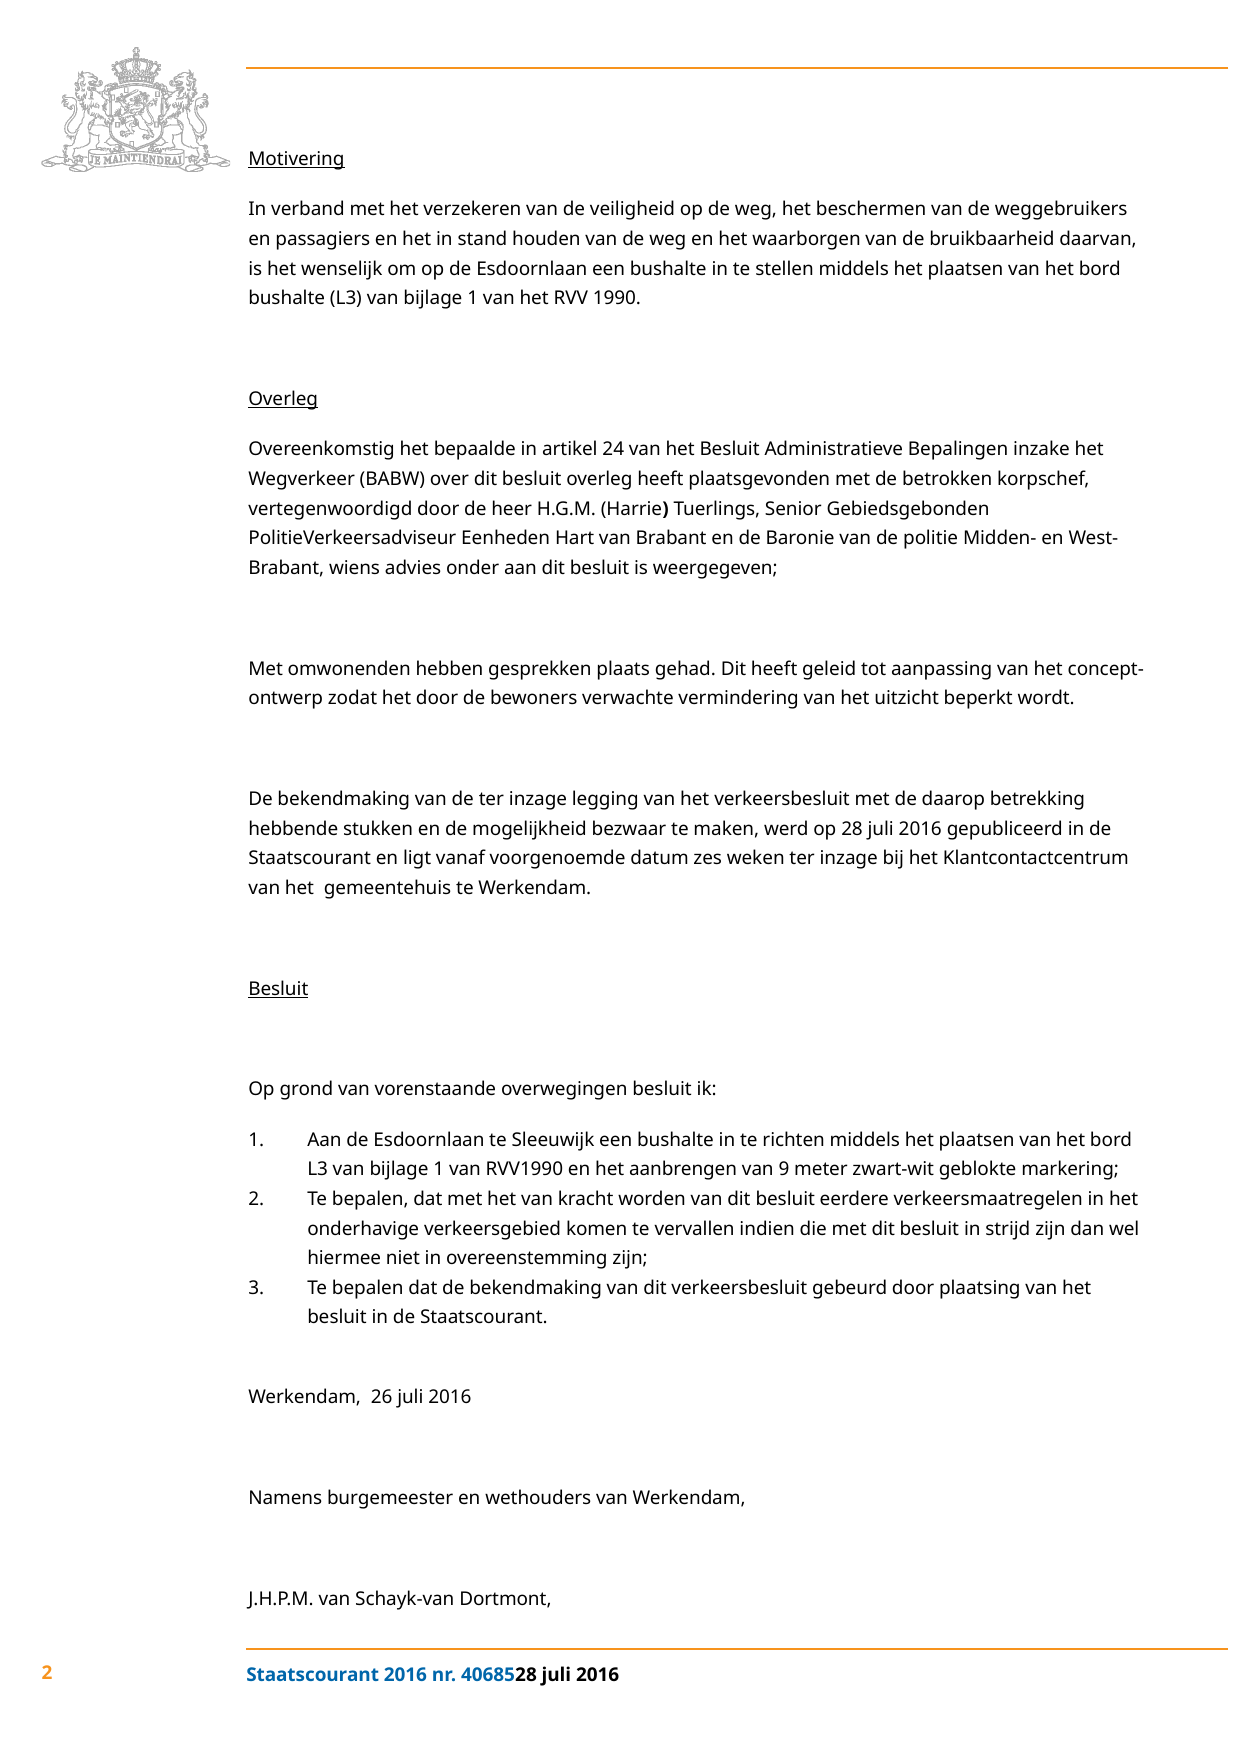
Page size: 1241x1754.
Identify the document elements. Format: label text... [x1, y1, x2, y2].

text J.H.P.M. van Schayk-van Dortmont, [248, 1585, 1152, 1611]
text In verband met het verzekeren van de veiligheid op de weg, het beschermen van de weggebruikers en passagiers en het in stand houden van de weg en het waarborgen van de bruikbaarheid daarvan, is het wenselijk om op de Esdoornlaan een bushalte in te stellen middels het plaatsen van het bord bushalte (L3) van bijlage 1 van het RVV 1990. [248, 196, 1152, 310]
text Namens burgemeester en wethouders van Werkendam, [248, 1484, 1152, 1510]
text Met omwonenden hebben gesprekken plaats gehad. Dit heeft geleid tot aanpassing van het concept-ontwerp zodat het door de bewoners verwachte vermindering van het uitzicht beperkt wordt. [248, 655, 1152, 710]
list Aan de Esdoornlaan te Sleeuwijk een bushalte in te richten middels het plaatsen van het bord L3 van bijlage 1 van RVV1990 en het aanbrengen van 9 meter zwart-wit geblokte markering; [248, 1126, 1152, 1181]
text Op grond van vorenstaande overwegingen besluit ik: [248, 1076, 1152, 1101]
list Te bepalen dat de bekendmaking van dit verkeersbesluit gebeurd door plaatsing van het besluit in de Staatscourant. [248, 1274, 1152, 1329]
text Werkendam, 26 juli 2016 [248, 1383, 1152, 1409]
text Motivering [248, 145, 1152, 171]
text Besluit [248, 975, 1152, 1001]
list Te bepalen, dat met het van kracht worden van dit besluit eerdere verkeersmaatregelen in het onderhavige verkeersgebied komen te vervallen indien die met dit besluit in strijd zijn dan wel hiermee niet in overeenstemming zijn; [248, 1185, 1152, 1270]
text De bekendmaking van de ter inzage legging van het verkeersbesluit met de daarop betrekking hebbende stukken en de mogelijkheid bezwaar te maken, werd op 28 juli 2016 gepubliceerd in de Staatscourant en ligt vanaf voorgenoemde datum zes weken ter inzage bij het Klantcontactcentrum van het gemeentehuis te Werkendam. [248, 785, 1152, 900]
text Overleg [248, 385, 1152, 411]
picture [41, 47, 231, 172]
text Overeenkomstig het bepaalde in artikel 24 van het Besluit Administratieve Bepalingen inzake het Wegverkeer (BABW) over dit besluit overleg heeft plaatsgevonden met de betrokken korpschef, vertegenwoordigd door de heer H.G.M. (Harrie) Tuerlings, Senior Gebiedsgebonden PolitieVerkeersadviseur Eenheden Hart van Brabant en de Baronie van de politie Midden- en West-Brabant, wiens advies onder aan dit besluit is weergegeven; [248, 436, 1152, 580]
